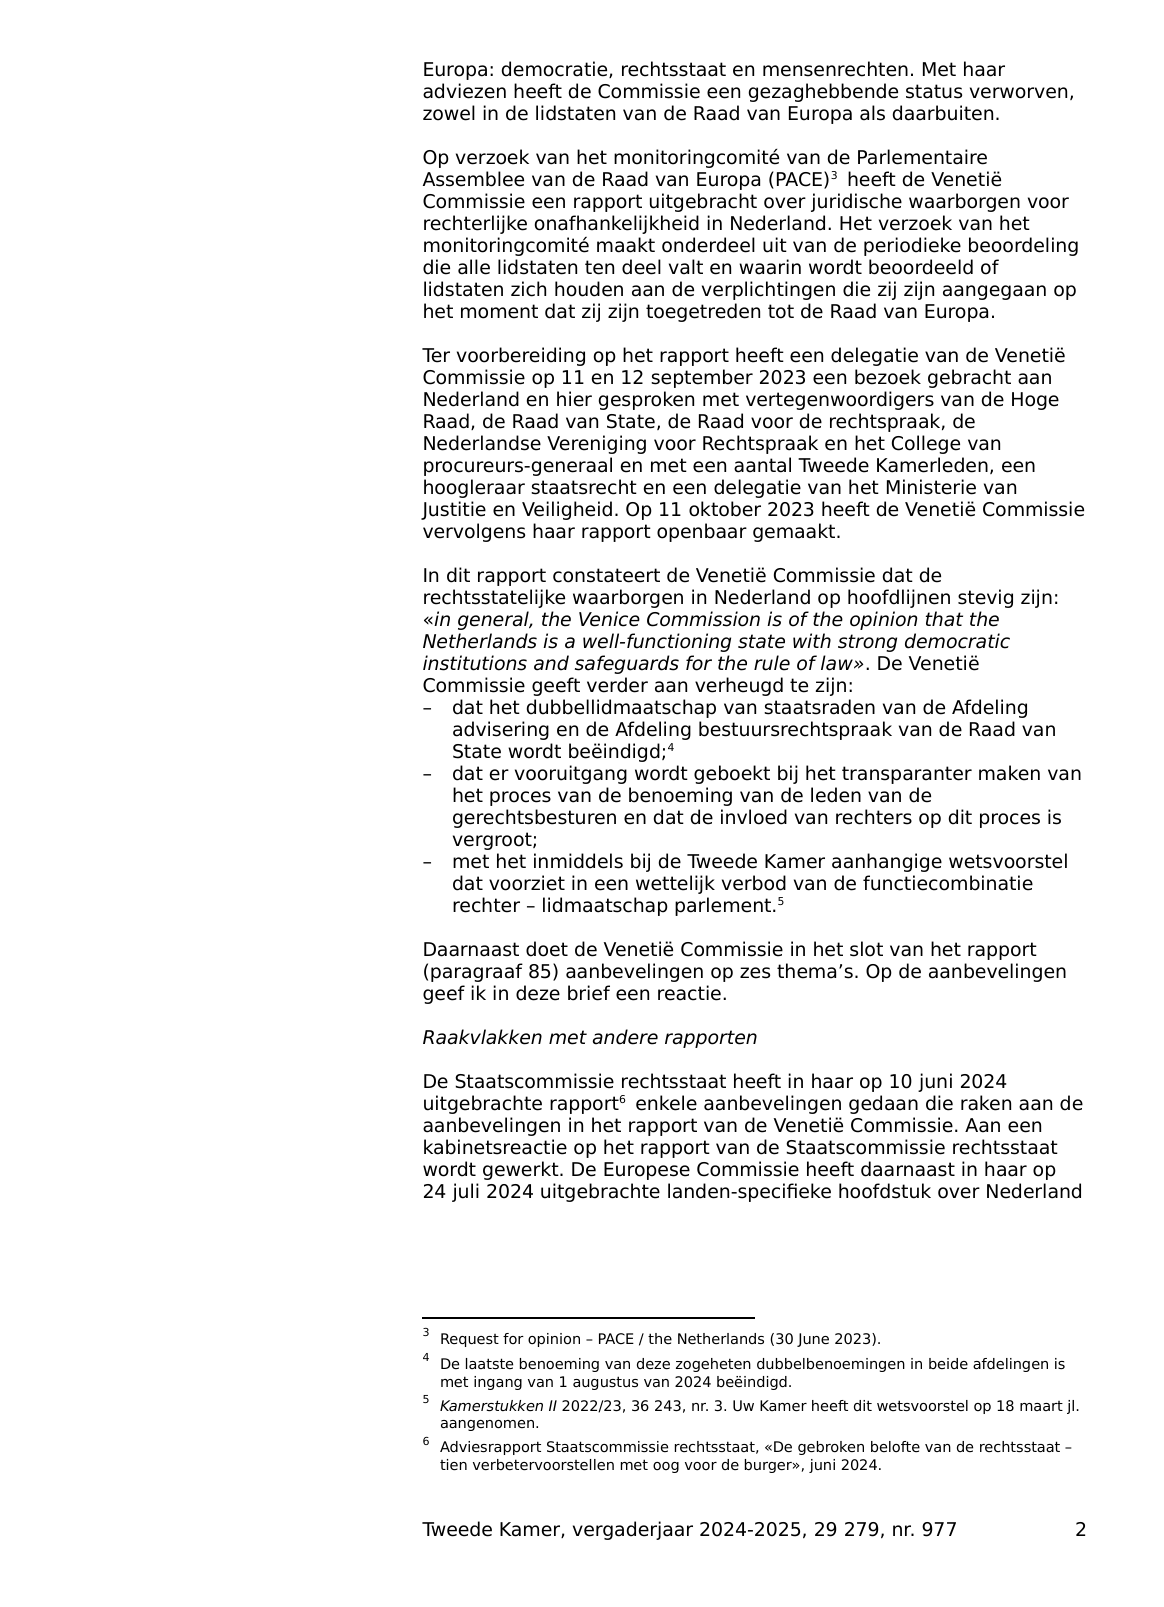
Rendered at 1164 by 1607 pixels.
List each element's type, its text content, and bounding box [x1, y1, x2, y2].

text De laatste benoeming van deze zogeheten dubbelbenoemingen in beide afdelingen is met ingang van 1 augustus van 2024 beëindigd. [422, 1352, 1087, 1391]
subtitle Raakvlakken met andere rapporten [422, 1027, 1087, 1049]
text Request for opinion – PACE / the Netherlands (30 June 2023). [422, 1327, 1087, 1349]
text De Staatscommissie rechtsstaat heeft in haar op 10 juni 2024 uitgebrachte rapport enkele aanbevelingen gedaan die raken aan de aanbevelingen in het rapport van de Venetië Commissie. Aan een kabinetsreactie op het rapport van de Staatscommissie rechtsstaat wordt gewerkt. De Europese Commissie heeft daarnaast in haar op 24 juli 2024 uitgebrachte landen-specifieke hoofdstuk over Nederland [422, 1071, 1087, 1203]
text Adviesrapport Staatscommissie rechtsstaat, «De gebroken belofte van de rechtsstaat – tien verbetervoorstellen met oog voor de burger», juni 2024. [422, 1435, 1087, 1474]
text Daarnaast doet de Venetië Commissie in het slot van het rapport (paragraaf 85) aanbevelingen op zes thema’s. Op de aanbevelingen geef ik in deze brief een reactie. [422, 939, 1087, 1005]
text Ter voorbereiding op het rapport heeft een delegatie van de Venetië Commissie op 11 en 12 september 2023 een bezoek gebracht aan Nederland en hier gesproken met vertegenwoordigers van de Hoge Raad, de Raad van State, de Raad voor de rechtspraak, de Nederlandse Vereniging voor Rechtspraak en het College van procureurs-generaal en met een aantal Tweede Kamerleden, een hoogleraar staatsrecht en een delegatie van het Ministerie van Justitie en Veiligheid. Op 11 oktober 2023 heeft de Venetië Commissie vervolgens haar rapport openbaar gemaakt. [422, 345, 1087, 543]
text In dit rapport constateert de Venetië Commissie dat de rechtsstatelijke waarborgen in Nederland op hoofdlijnen stevig zijn: «in general, the Venice Commission is of the opinion that the Netherlands is a well-functioning state with strong democratic institutions and safeguards for the rule of law». De Venetië Commissie geeft verder aan verheugd te zijn: [422, 565, 1087, 697]
text Europa: democratie, rechtsstaat en mensenrechten. Met haar adviezen heeft de Commissie een gezaghebbende status verworven, zowel in de lidstaten van de Raad van Europa als daarbuiten. [422, 59, 1087, 125]
text – dat het dubbellidmaatschap van staatsraden van de Afdeling advisering en de Afdeling bestuursrechtspraak van de Raad van State wordt beëindigd; [422, 697, 1087, 763]
text – dat er vooruitgang wordt geboekt bij het transparanter maken van het proces van de benoeming van de leden van de gerechtsbesturen en dat de invloed van rechters op dit proces is vergroot; [422, 763, 1087, 851]
text Kamerstukken II 2022/23, 36 243, nr. 3. Uw Kamer heeft dit wetsvoorstel op 18 maart jl. aangenomen. [422, 1393, 1087, 1432]
text Op verzoek van het monitoringcomité van de Parlementaire Assemblee van de Raad van Europa (PACE) heeft de Venetië Commissie een rapport uitgebracht over juridische waarborgen voor rechterlijke onafhankelijkheid in Nederland. Het verzoek van het monitoringcomité maakt onderdeel uit van de periodieke beoordeling die alle lidstaten ten deel valt en waarin wordt beoordeeld of lidstaten zich houden aan de verplichtingen die zij zijn aangegaan op het moment dat zij zijn toegetreden tot de Raad van Europa. [422, 147, 1087, 323]
text – met het inmiddels bij de Tweede Kamer aanhangige wetsvoorstel dat voorziet in een wettelijk verbod van de functiecombinatie rechter – lidmaatschap parlement. [422, 851, 1087, 917]
